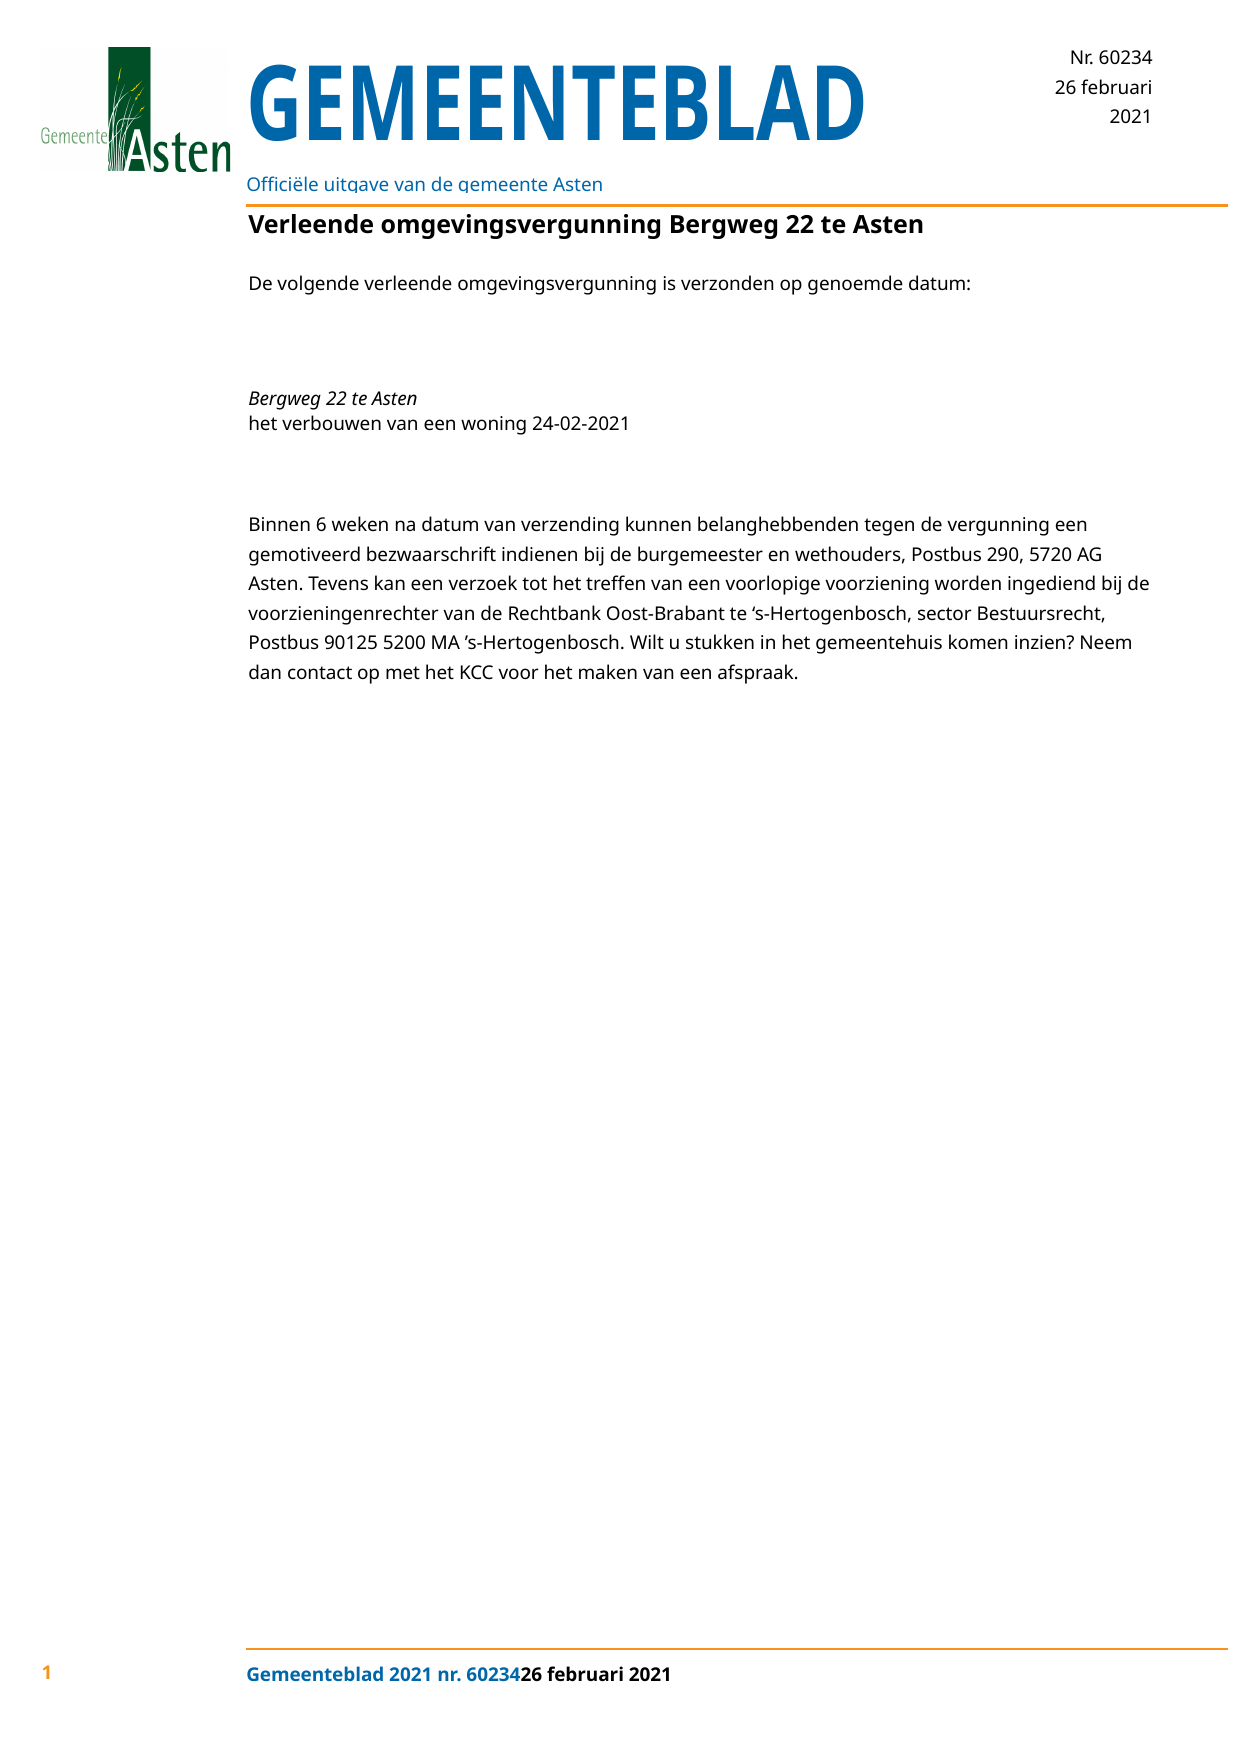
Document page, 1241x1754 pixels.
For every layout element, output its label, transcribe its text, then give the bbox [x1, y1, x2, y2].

text De volgende verleende omgevingsvergunning is verzonden op genoemde datum: [248, 270, 1152, 296]
text Verleende omgevingsvergunning Bergweg 22 te Asten [248, 207, 1152, 241]
text Binnen 6 weken na datum van verzending kunnen belanghebbenden tegen de vergunning een gemotiveerd bezwaarschrift indienen bij de burgemeester en wethouders, Postbus 290, 5720 AG Asten. Tevens kan een verzoek tot het treffen van een voorlopige voorziening worden ingediend bij de voorzieningenrechter van de Rechtbank Oost-Brabant te ‘s-Hertogenbosch, sector Bestuursrecht, Postbus 90125 5200 MA ’s-Hertogenbosch. Wilt u stukken in het gemeentehuis komen inzien? Neem dan contact op met het KCC voor het maken van een afspraak. [248, 511, 1152, 685]
picture [41, 47, 231, 172]
text het verbouwen van een woning 24-02-2021 [248, 410, 1152, 436]
text Bergweg 22 te Asten [248, 385, 1152, 410]
